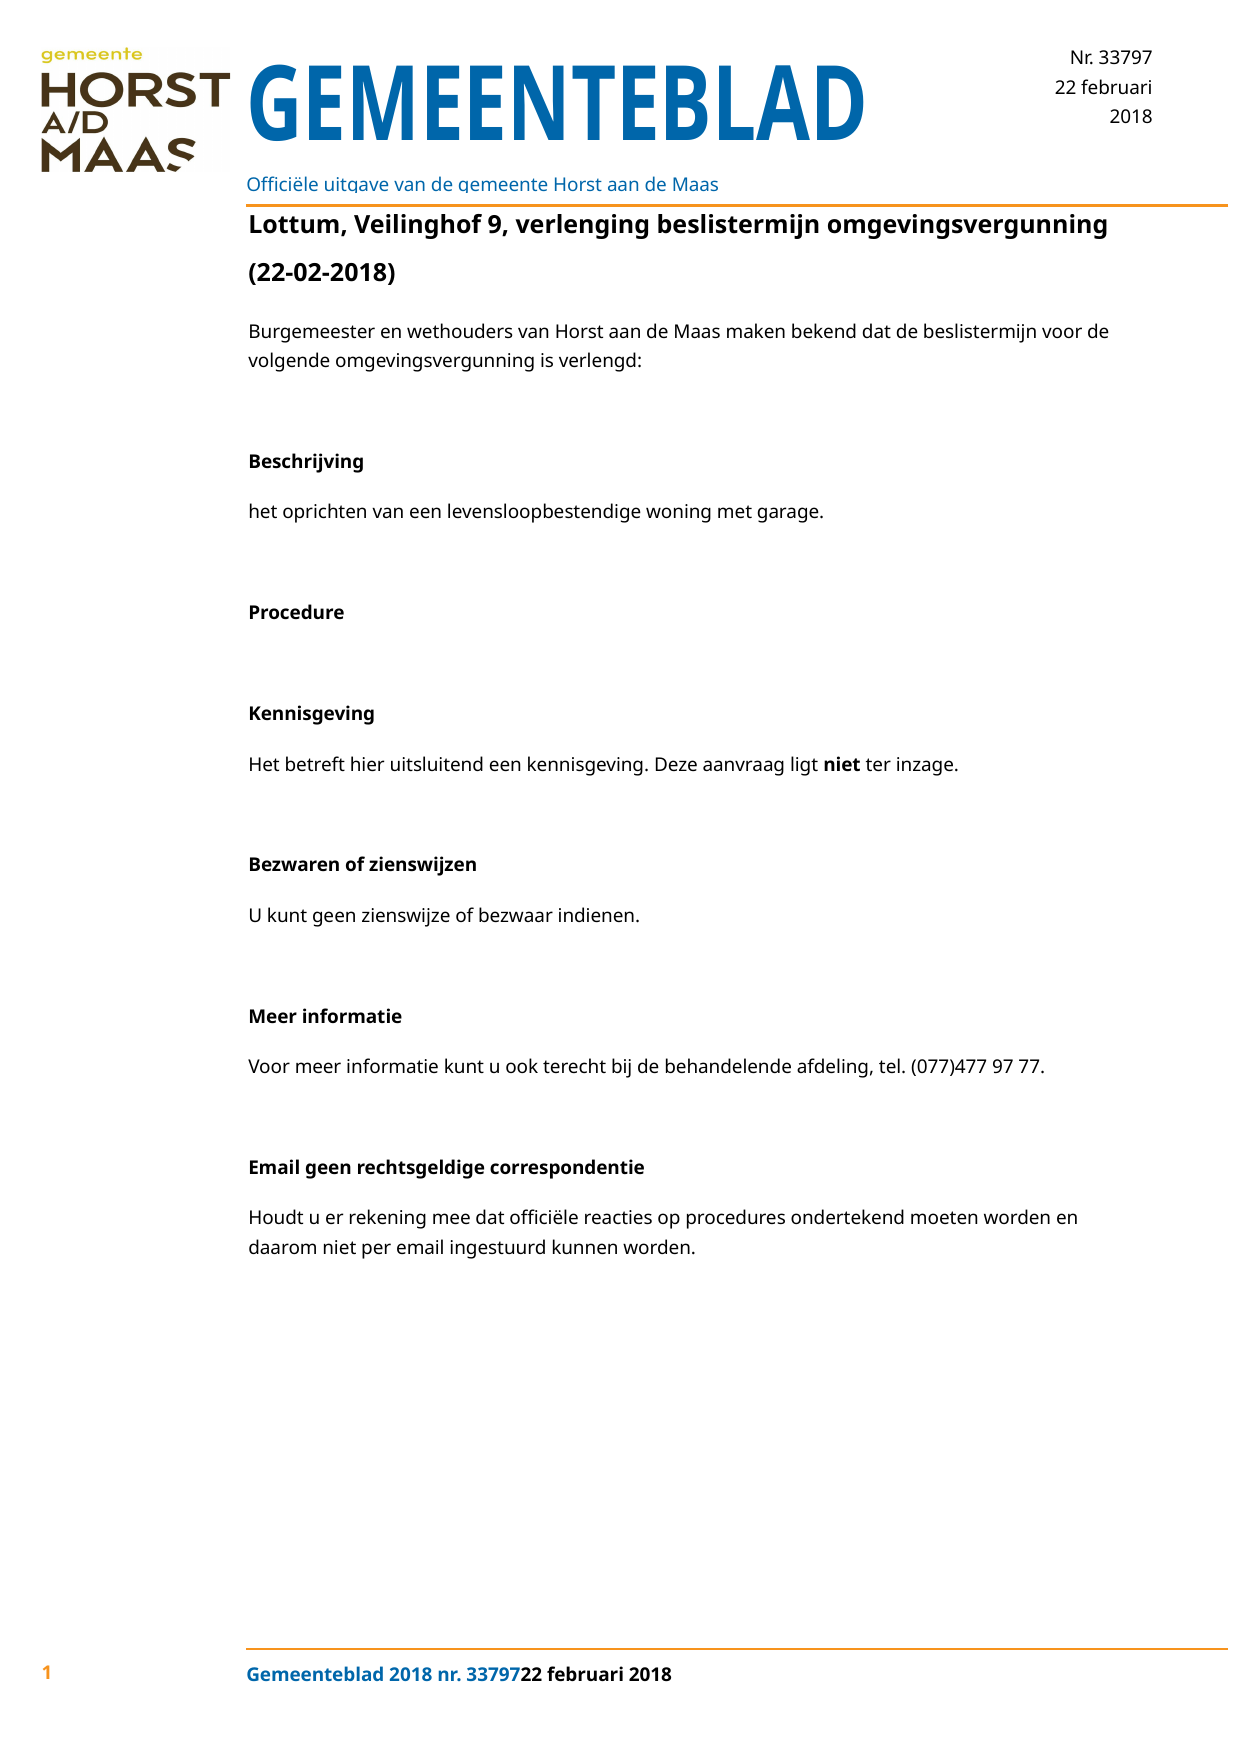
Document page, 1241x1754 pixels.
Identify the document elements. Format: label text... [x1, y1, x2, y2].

text het oprichten van een levensloopbestendige woning met garage. [248, 499, 1152, 524]
text Het betreft hier uitsluitend een kennisgeving. Deze aanvraag ligt niet ter inzage. [248, 751, 1152, 777]
text Voor meer informatie kunt u ook terecht bij de behandelende afdeling, tel. (077)477 97 77. [248, 1053, 1152, 1079]
text Beschrijving [248, 448, 1152, 474]
text Bezwaren of zienswijzen [248, 852, 1152, 877]
picture [41, 47, 231, 172]
text Houdt u er rekening mee dat officiële reacties op procedures ondertekend moeten worden en daarom niet per email ingestuurd kunnen worden. [248, 1204, 1152, 1260]
text Procedure [248, 599, 1152, 625]
text Kennisgeving [248, 700, 1152, 726]
text U kunt geen zienswijze of bezwaar indienen. [248, 902, 1152, 928]
text Email geen rechtsgeldige correspondentie [248, 1154, 1152, 1180]
text Burgemeester en wethouders van Horst aan de Maas maken bekend dat de beslistermijn voor de volgende omgevingsvergunning is verlengd: [248, 318, 1152, 373]
text Meer informatie [248, 1003, 1152, 1029]
text Lottum, Veilinghof 9, verlenging beslistermijn omgevingsvergunning (22-02-2018) [248, 207, 1152, 288]
